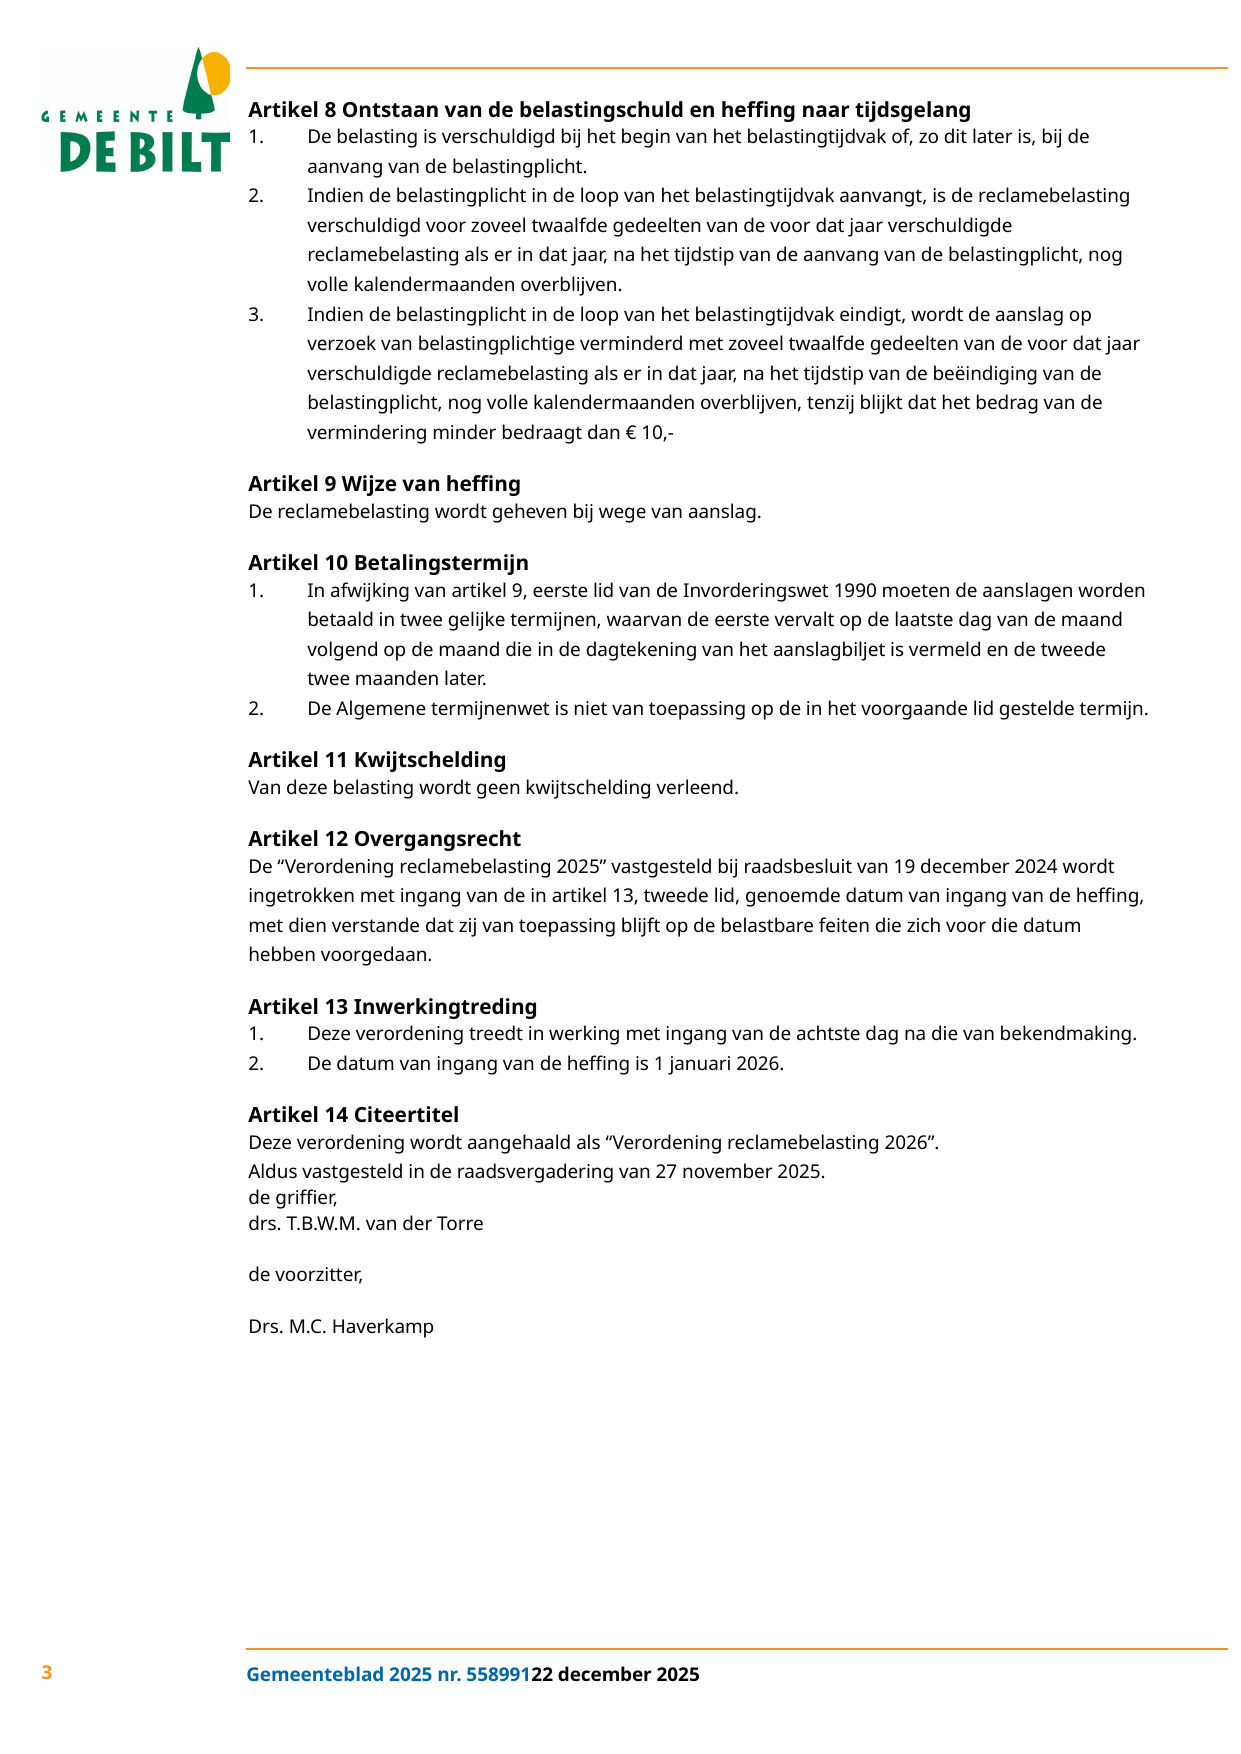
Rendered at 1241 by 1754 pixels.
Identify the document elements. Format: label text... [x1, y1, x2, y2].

list Indien de belastingplicht in de loop van het belastingtijdvak eindigt, wordt de aanslag op verzoek van belastingplichtige verminderd met zoveel twaalfde gedeelten van de voor dat jaar verschuldigde reclamebelasting als er in dat jaar, na het tijdstip van de beëindiging van de belastingplicht, nog volle kalendermaanden overblijven, tenzij blijkt dat het bedrag van de vermindering minder bedraagt dan € 10,- [248, 301, 1152, 445]
text drs. T.B.W.M. van der Torre [248, 1210, 1152, 1236]
text Artikel 8 Ontstaan van de belastingschuld en heffing naar tijdsgelang [248, 95, 1152, 123]
text Deze verordening wordt aangehaald als “Verordening reclamebelasting 2026”. [248, 1129, 1152, 1154]
text Artikel 14 Citeertitel [248, 1100, 1152, 1129]
text Aldus vastgesteld in de raadsvergadering van 27 november 2025. [248, 1158, 1152, 1184]
list De datum van ingang van de heffing is 1 januari 2026. [248, 1050, 1152, 1076]
text Artikel 11 Kwijtschelding [248, 746, 1152, 774]
text Artikel 10 Betalingstermijn [248, 548, 1152, 577]
text De reclamebelasting wordt geheven bij wege van aanslag. [248, 498, 1152, 524]
text De “Verordening reclamebelasting 2025” vastgesteld bij raadsbesluit van 19 december 2024 wordt ingetrokken met ingang van de in artikel 13, tweede lid, genoemde datum van ingang van de heffing, met dien verstande dat zij van toepassing blijft op de belastbare feiten die zich voor die datum hebben voorgedaan. [248, 853, 1152, 967]
list Indien de belastingplicht in de loop van het belastingtijdvak aanvangt, is de reclamebelasting verschuldigd voor zoveel twaalfde gedeelten van de voor dat jaar verschuldigde reclamebelasting als er in dat jaar, na het tijdstip van de aanvang van de belastingplicht, nog volle kalendermaanden overblijven. [248, 182, 1152, 297]
text Artikel 13 Inwerkingtreding [248, 992, 1152, 1020]
text de griffier, [248, 1184, 1152, 1210]
text Drs. M.C. Haverkamp [248, 1313, 1152, 1338]
text Artikel 9 Wijze van heffing [248, 469, 1152, 498]
list Deze verordening treedt in werking met ingang van de achtste dag na die van bekendmaking. [248, 1020, 1152, 1046]
list De Algemene termijnenwet is niet van toepassing op de in het voorgaande lid gestelde termijn. [248, 695, 1152, 721]
list De belasting is verschuldigd bij het begin van het belastingtijdvak of, zo dit later is, bij de aanvang van de belastingplicht. [248, 123, 1152, 178]
text Van deze belasting wordt geen kwijtschelding verleend. [248, 774, 1152, 800]
list In afwijking van artikel 9, eerste lid van de Invorderingswet 1990 moeten de aanslagen worden betaald in twee gelijke termijnen, waarvan de eerste vervalt op de laatste dag van de maand volgend op de maand die in de dagtekening van het aanslagbiljet is vermeld en de tweede twee maanden later. [248, 577, 1152, 691]
text Artikel 12 Overgangsrecht [248, 824, 1152, 853]
text de voorzitter, [248, 1261, 1152, 1287]
picture [41, 47, 231, 172]
